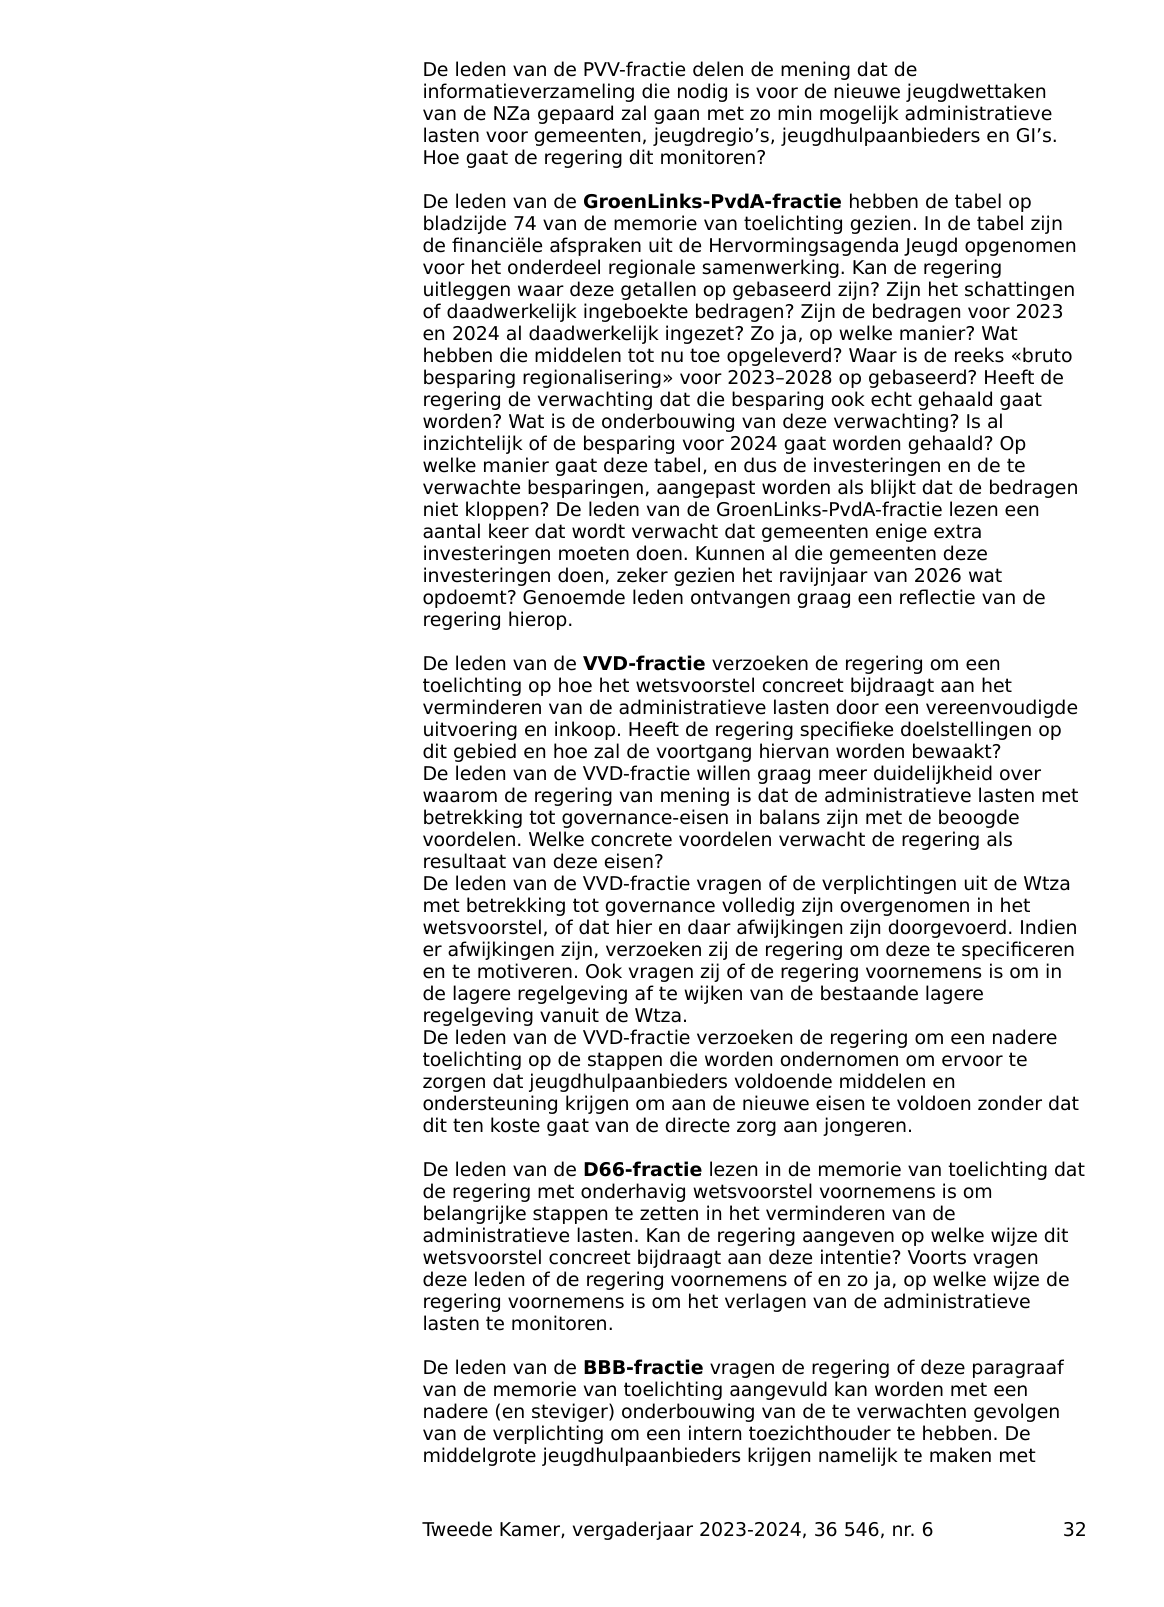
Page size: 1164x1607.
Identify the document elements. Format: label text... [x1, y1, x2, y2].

text De leden van de VVD-fractie verzoeken de regering om een toelichting op hoe het wetsvoorstel concreet bijdraagt aan het verminderen van de administratieve lasten door een vereenvoudigde uitvoering en inkoop. Heeft de regering specifieke doelstellingen op dit gebied en hoe zal de voortgang hiervan worden bewaakt? [422, 653, 1087, 763]
text De leden van de GroenLinks-PvdA-fractie hebben de tabel op bladzijde 74 van de memorie van toelichting gezien. In de tabel zijn de financiële afspraken uit de Hervormingsagenda Jeugd opgenomen voor het onderdeel regionale samenwerking. Kan de regering uitleggen waar deze getallen op gebaseerd zijn? Zijn het schattingen of daadwerkelijk ingeboekte bedragen? Zijn de bedragen voor 2023 en 2024 al daadwerkelijk ingezet? Zo ja, op welke manier? Wat hebben die middelen tot nu toe opgeleverd? Waar is de reeks «bruto besparing regionalisering» voor 2023–2028 op gebaseerd? Heeft de regering de verwachting dat die besparing ook echt gehaald gaat worden? Wat is de onderbouwing van deze verwachting? Is al inzichtelijk of de besparing voor 2024 gaat worden gehaald? Op welke manier gaat deze tabel, en dus de investeringen en de te verwachte besparingen, aangepast worden als blijkt dat de bedragen niet kloppen? De leden van de GroenLinks-PvdA-fractie lezen een aantal keer dat wordt verwacht dat gemeenten enige extra investeringen moeten doen. Kunnen al die gemeenten deze investeringen doen, zeker gezien het ravijnjaar van 2026 wat opdoemt? Genoemde leden ontvangen graag een reflectie van de regering hierop. [422, 191, 1087, 631]
text De leden van de BBB-fractie vragen de regering of deze paragraaf van de memorie van toelichting aangevuld kan worden met een nadere (en steviger) onderbouwing van de te verwachten gevolgen van de verplichting om een intern toezichthouder te hebben. De middelgrote jeugdhulpaanbieders krijgen namelijk te maken met [422, 1357, 1087, 1467]
text De leden van de D66-fractie lezen in de memorie van toelichting dat de regering met onderhavig wetsvoorstel voornemens is om belangrijke stappen te zetten in het verminderen van de administratieve lasten. Kan de regering aangeven op welke wijze dit wetsvoorstel concreet bijdraagt aan deze intentie? Voorts vragen deze leden of de regering voornemens of en zo ja, op welke wijze de regering voornemens is om het verlagen van de administratieve lasten te monitoren. [422, 1159, 1087, 1334]
text De leden van de VVD-fractie vragen of de verplichtingen uit de Wtza met betrekking tot governance volledig zijn overgenomen in het wetsvoorstel, of dat hier en daar afwijkingen zijn doorgevoerd. Indien er afwijkingen zijn, verzoeken zij de regering om deze te specificeren en te motiveren. Ook vragen zij of de regering voornemens is om in de lagere regelgeving af te wijken van de bestaande lagere regelgeving vanuit de Wtza. [422, 873, 1087, 1027]
text De leden van de VVD-fractie verzoeken de regering om een nadere toelichting op de stappen die worden ondernomen om ervoor te zorgen dat jeugdhulpaanbieders voldoende middelen en ondersteuning krijgen om aan de nieuwe eisen te voldoen zonder dat dit ten koste gaat van de directe zorg aan jongeren. [422, 1027, 1087, 1136]
text De leden van de VVD-fractie willen graag meer duidelijkheid over waarom de regering van mening is dat de administratieve lasten met betrekking tot governance-eisen in balans zijn met de beoogde voordelen. Welke concrete voordelen verwacht de regering als resultaat van deze eisen? [422, 763, 1087, 873]
text De leden van de PVV-fractie delen de mening dat de informatieverzameling die nodig is voor de nieuwe jeugdwettaken van de NZa gepaard zal gaan met zo min mogelijk administratieve lasten voor gemeenten, jeugdregio’s, jeugdhulpaanbieders en GI’s. Hoe gaat de regering dit monitoren? [422, 59, 1087, 169]
